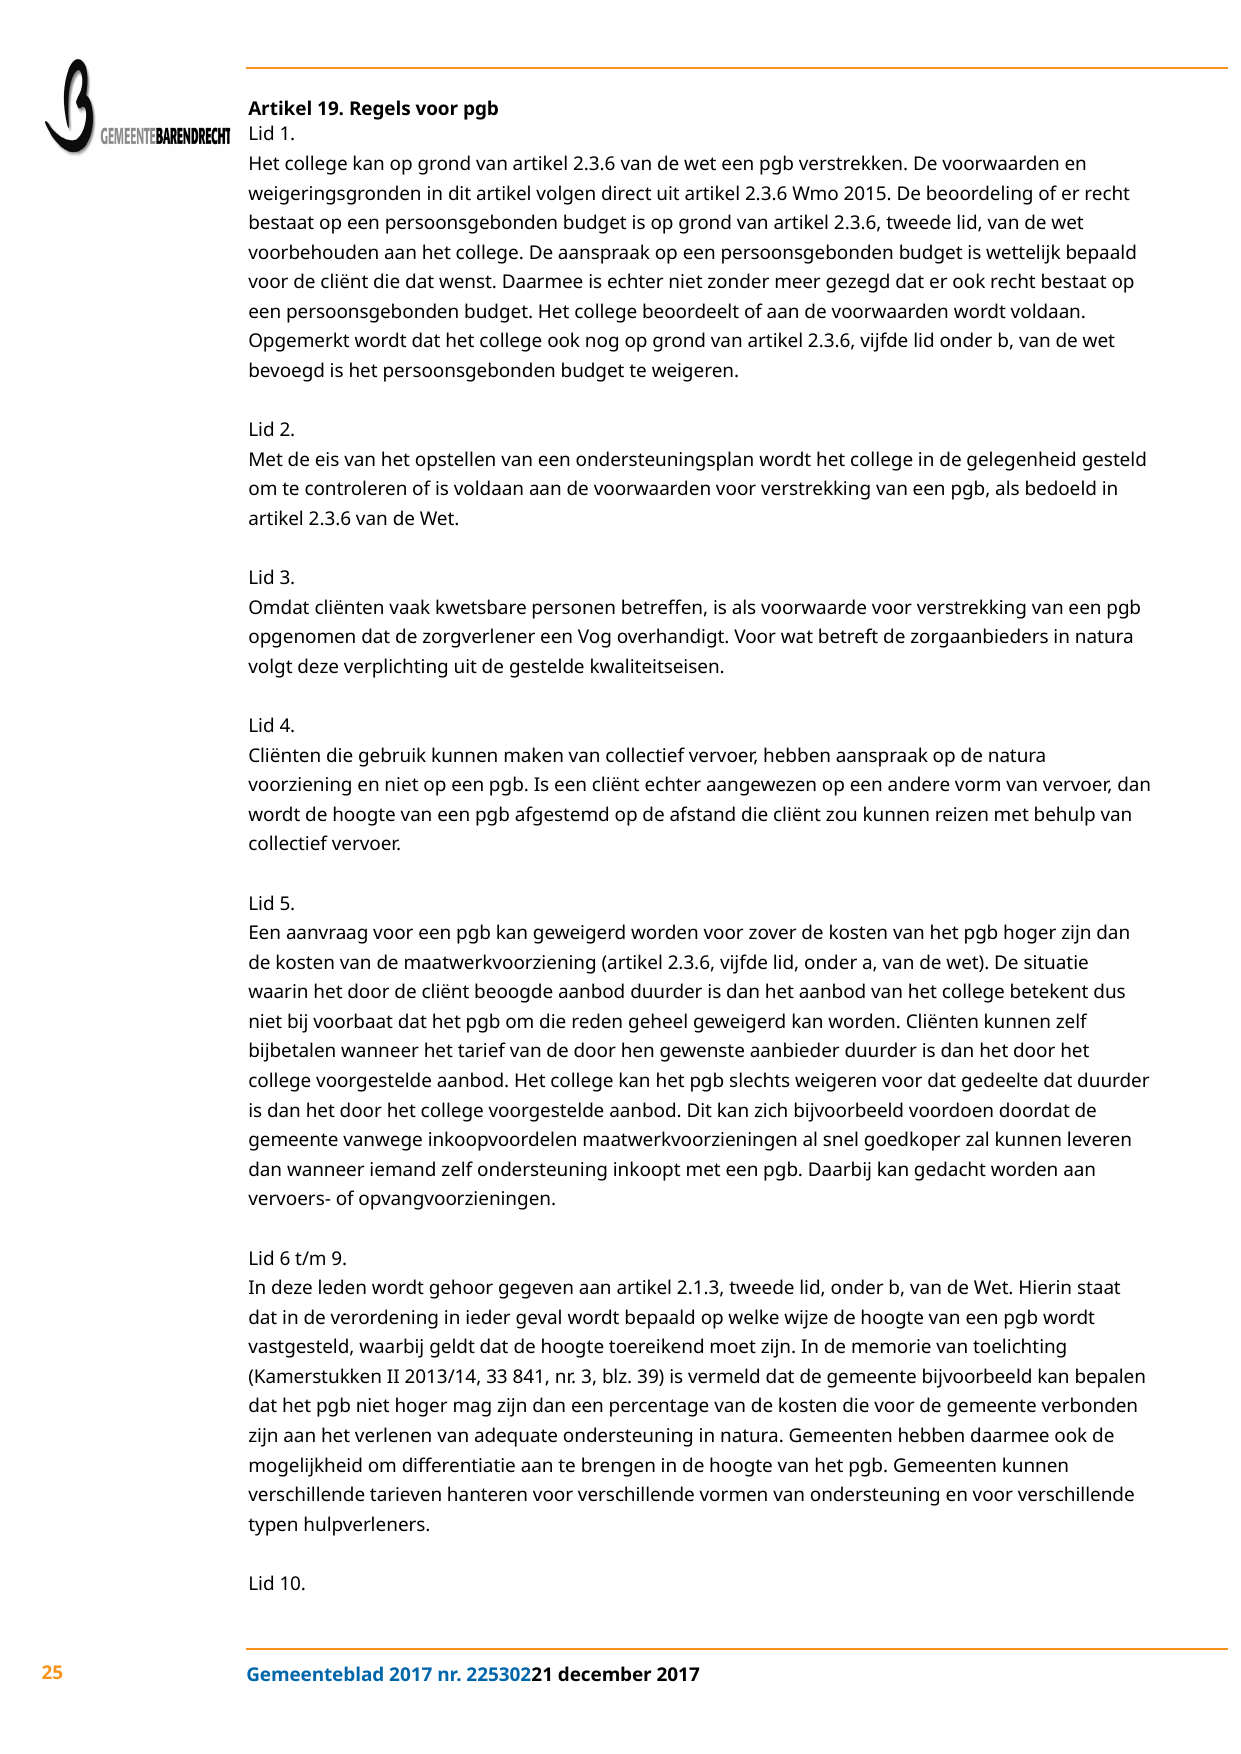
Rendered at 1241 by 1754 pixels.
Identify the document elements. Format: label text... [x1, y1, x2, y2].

text Lid 5. [248, 890, 1152, 915]
text Met de eis van het opstellen van een ondersteuningsplan wordt het college in de gelegenheid gesteld om te controleren of is voldaan aan de voorwaarden voor verstrekking van een pgb, als bedoeld in artikel 2.3.6 van de Wet. [248, 446, 1152, 531]
text Lid 1. [248, 121, 1152, 146]
text Omdat cliënten vaak kwetsbare personen betreffen, is als voorwaarde voor verstrekking van een pgb opgenomen dat de zorgverlener een Vog overhandigt. Voor wat betreft de zorgaanbieders in natura volgt deze verplichting uit de gestelde kwaliteitseisen. [248, 594, 1152, 679]
text Lid 10. [248, 1570, 1152, 1596]
text Lid 4. [248, 712, 1152, 738]
text Cliënten die gebruik kunnen maken van collectief vervoer, hebben aanspraak op de natura voorziening en niet op een pgb. Is een cliënt echter aangewezen op een andere vorm van vervoer, dan wordt de hoogte van een pgb afgestemd op de afstand die cliënt zou kunnen reizen met behulp van collectief vervoer. [248, 742, 1152, 856]
text In deze leden wordt gehoor gegeven aan artikel 2.1.3, tweede lid, onder b, van de Wet. Hierin staat dat in de verordening in ieder geval wordt bepaald op welke wijze de hoogte van een pgb wordt vastgesteld, waarbij geldt dat de hoogte toereikend moet zijn. In de memorie van toelichting (Kamerstukken II 2013/14, 33 841, nr. 3, blz. 39) is vermeld dat de gemeente bijvoorbeeld kan bepalen dat het pgb niet hoger mag zijn dan een percentage van de kosten die voor de gemeente verbonden zijn aan het verlenen van adequate ondersteuning in natura. Gemeenten hebben daarmee ook de mogelijkheid om differentiatie aan te brengen in de hoogte van het pgb. Gemeenten kunnen verschillende tarieven hanteren voor verschillende vormen van ondersteuning en voor verschillende typen hulpverleners. [248, 1274, 1152, 1537]
text Lid 3. [248, 564, 1152, 590]
text Een aanvraag voor een pgb kan geweigerd worden voor zover de kosten van het pgb hoger zijn dan de kosten van de maatwerkvoorziening (artikel 2.3.6, vijfde lid, onder a, van de wet). De situatie waarin het door de cliënt beoogde aanbod duurder is dan het aanbod van het college betekent dus niet bij voorbaat dat het pgb om die reden geheel geweigerd kan worden. Cliënten kunnen zelf bijbetalen wanneer het tarief van de door hen gewenste aanbieder duurder is dan het door het college voorgestelde aanbod. Het college kan het pgb slechts weigeren voor dat gedeelte dat duurder is dan het door het college voorgestelde aanbod. Dit kan zich bijvoorbeeld voordoen doordat de gemeente vanwege inkoopvoordelen maatwerkvoorzieningen al snel goedkoper zal kunnen leveren dan wanneer iemand zelf ondersteuning inkoopt met een pgb. Daarbij kan gedacht worden aan vervoers‐ of opvangvoorzieningen. [248, 919, 1152, 1211]
picture [41, 47, 231, 172]
text Lid 6 t/m 9. [248, 1245, 1152, 1270]
text Artikel 19. Regels voor pgb [248, 95, 1152, 121]
text Lid 2. [248, 416, 1152, 442]
text Het college kan op grond van artikel 2.3.6 van de wet een pgb verstrekken. De voorwaarden en weigeringsgronden in dit artikel volgen direct uit artikel 2.3.6 Wmo 2015. De beoordeling of er recht bestaat op een persoonsgebonden budget is op grond van artikel 2.3.6, tweede lid, van de wet voorbehouden aan het college. De aanspraak op een persoonsgebonden budget is wettelijk bepaald voor de cliënt die dat wenst. Daarmee is echter niet zonder meer gezegd dat er ook recht bestaat op een persoonsgebonden budget. Het college beoordeelt of aan de voorwaarden wordt voldaan. Opgemerkt wordt dat het college ook nog op grond van artikel 2.3.6, vijfde lid onder b, van de wet bevoegd is het persoonsgebonden budget te weigeren. [248, 150, 1152, 383]
